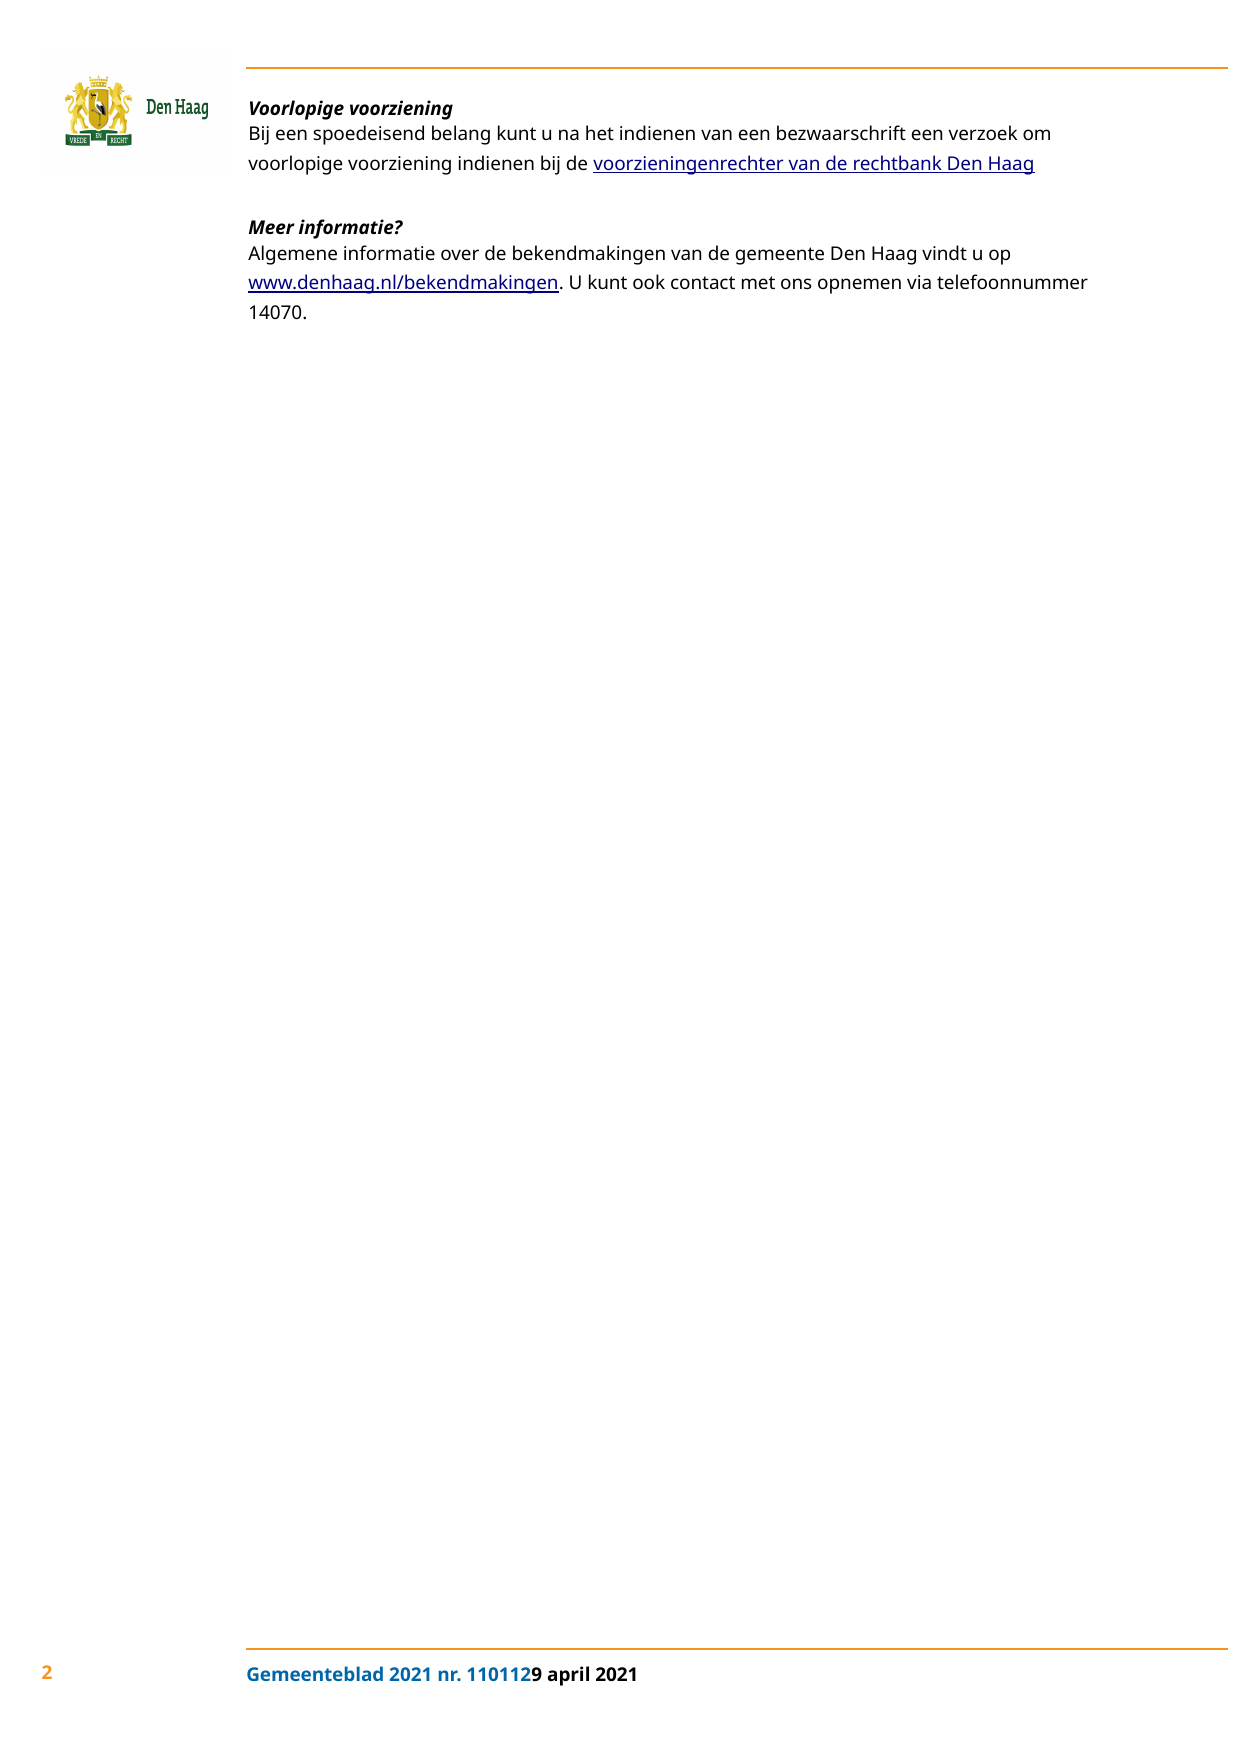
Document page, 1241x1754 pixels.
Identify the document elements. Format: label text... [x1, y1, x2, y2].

picture [41, 47, 231, 172]
text Bij een spoedeisend belang kunt u na het indienen van een bezwaarschrift een verzoek om voorlopige voorziening indienen bij de voorzieningenrechter van de rechtbank Den Haag [248, 121, 1152, 176]
text Meer informatie? [248, 214, 1152, 240]
text Algemene informatie over de bekendmakingen van de gemeente Den Haag vindt u op www.denhaag.nl/bekendmakingen. U kunt ook contact met ons opnemen via telefoonnummer 14070. [248, 240, 1152, 325]
text Voorlopige voorziening [248, 95, 1152, 121]
